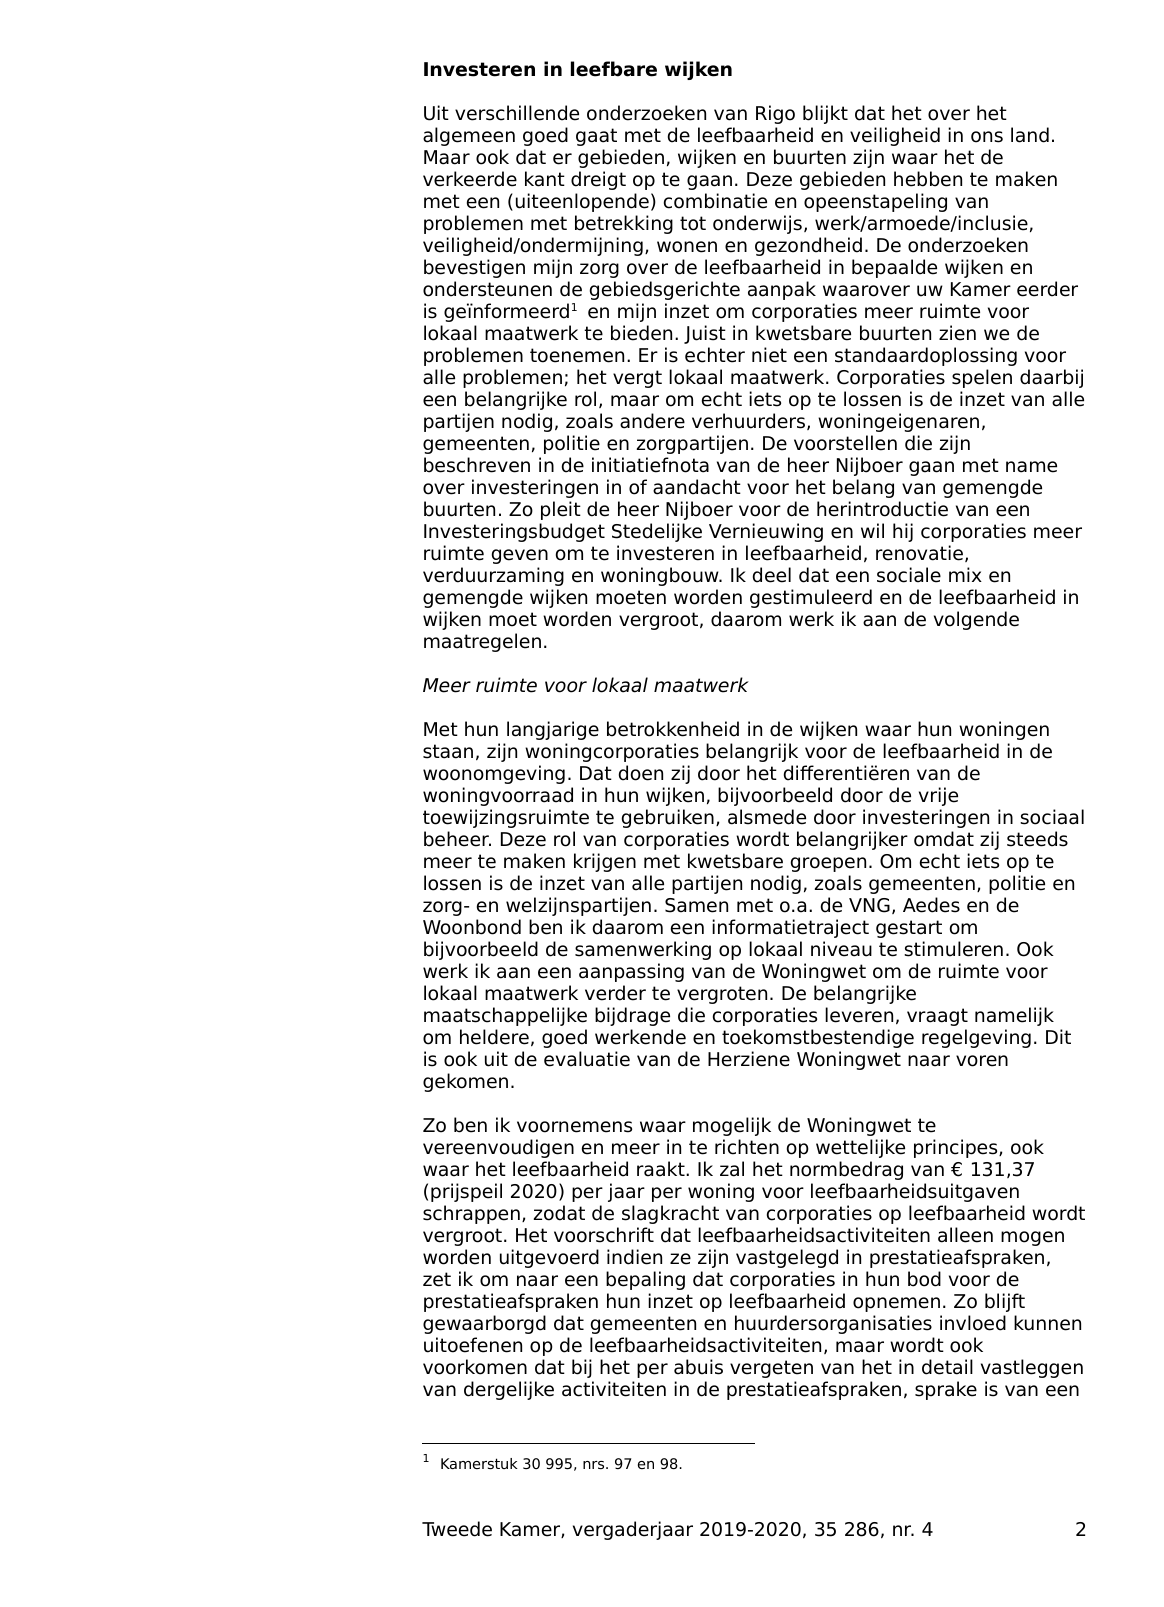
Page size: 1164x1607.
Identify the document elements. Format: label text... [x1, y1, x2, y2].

text Met hun langjarige betrokkenheid in de wijken waar hun woningen staan, zijn woningcorporaties belangrijk voor de leefbaarheid in de woonomgeving. Dat doen zij door het differentiëren van de woningvoorraad in hun wijken, bijvoorbeeld door de vrije toewijzingsruimte te gebruiken, alsmede door investeringen in sociaal beheer. Deze rol van corporaties wordt belangrijker omdat zij steeds meer te maken krijgen met kwetsbare groepen. Om echt iets op te lossen is de inzet van alle partijen nodig, zoals gemeenten, politie en zorg- en welzijnspartijen. Samen met o.a. de VNG, Aedes en de Woonbond ben ik daarom een informatietraject gestart om bijvoorbeeld de samenwerking op lokaal niveau te stimuleren. Ook werk ik aan een aanpassing van de Woningwet om de ruimte voor lokaal maatwerk verder te vergroten. De belangrijke maatschappelijke bijdrage die corporaties leveren, vraagt namelijk om heldere, goed werkende en toekomstbestendige regelgeving. Dit is ook uit de evaluatie van de Herziene Woningwet naar voren gekomen. [422, 719, 1087, 1093]
text Kamerstuk 30 995, nrs. 97 en 98. [422, 1452, 1087, 1474]
text Uit verschillende onderzoeken van Rigo blijkt dat het over het algemeen goed gaat met de leefbaarheid en veiligheid in ons land. Maar ook dat er gebieden, wijken en buurten zijn waar het de verkeerde kant dreigt op te gaan. Deze gebieden hebben te maken met een (uiteenlopende) combinatie en opeenstapeling van problemen met betrekking tot onderwijs, werk/armoede/inclusie, veiligheid/ondermijning, wonen en gezondheid. De onderzoeken bevestigen mijn zorg over de leefbaarheid in bepaalde wijken en ondersteunen de gebiedsgerichte aanpak waarover uw Kamer eerder is geïnformeerd en mijn inzet om corporaties meer ruimte voor lokaal maatwerk te bieden. Juist in kwetsbare buurten zien we de problemen toenemen. Er is echter niet een standaardoplossing voor alle problemen; het vergt lokaal maatwerk. Corporaties spelen daarbij een belangrijke rol, maar om echt iets op te lossen is de inzet van alle partijen nodig, zoals andere verhuurders, woningeigenaren, gemeenten, politie en zorgpartijen. De voorstellen die zijn beschreven in de initiatiefnota van de heer Nijboer gaan met name over investeringen in of aandacht voor het belang van gemengde buurten. Zo pleit de heer Nijboer voor de herintroductie van een Investeringsbudget Stedelijke Vernieuwing en wil hij corporaties meer ruimte geven om te investeren in leefbaarheid, renovatie, verduurzaming en woningbouw. Ik deel dat een sociale mix en gemengde wijken moeten worden gestimuleerd en de leefbaarheid in wijken moet worden vergroot, daarom werk ik aan de volgende maatregelen. [422, 103, 1087, 653]
subtitle Investeren in leefbare wijken [422, 59, 1087, 81]
subtitle Meer ruimte voor lokaal maatwerk [422, 675, 1087, 697]
text Zo ben ik voornemens waar mogelijk de Woningwet te vereenvoudigen en meer in te richten op wettelijke principes, ook waar het leefbaarheid raakt. Ik zal het normbedrag van € 131,37 (prijspeil 2020) per jaar per woning voor leefbaarheidsuitgaven schrappen, zodat de slagkracht van corporaties op leefbaarheid wordt vergroot. Het voorschrift dat leefbaarheidsactiviteiten alleen mogen worden uitgevoerd indien ze zijn vastgelegd in prestatieafspraken, zet ik om naar een bepaling dat corporaties in hun bod voor de prestatieafspraken hun inzet op leefbaarheid opnemen. Zo blijft gewaarborgd dat gemeenten en huurdersorganisaties invloed kunnen uitoefenen op de leefbaarheidsactiviteiten, maar wordt ook voorkomen dat bij het per abuis vergeten van het in detail vastleggen van dergelijke activiteiten in de prestatieafspraken, sprake is van een [422, 1115, 1087, 1401]
